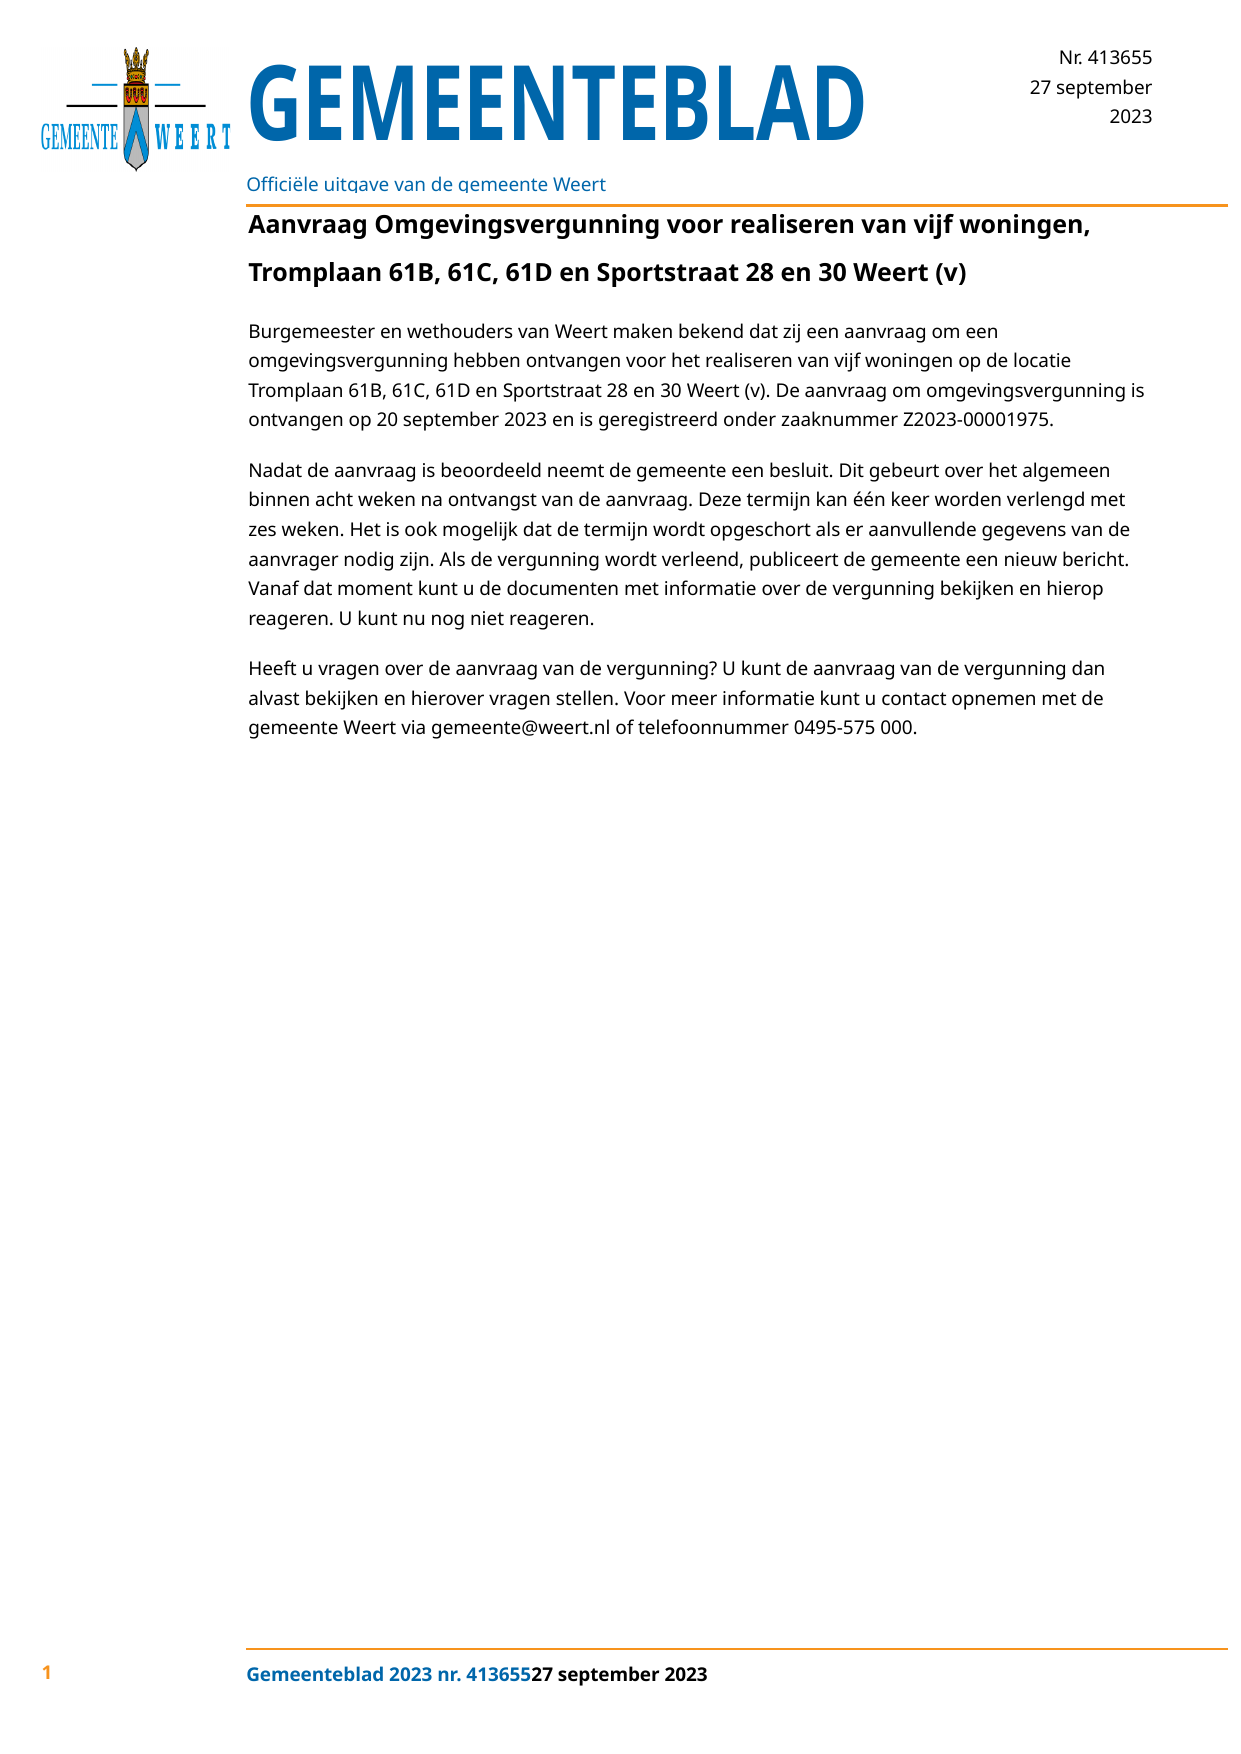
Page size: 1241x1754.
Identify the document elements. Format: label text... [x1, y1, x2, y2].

text Heeft u vragen over de aanvraag van de vergunning? U kunt de aanvraag van de vergunning dan alvast bekijken en hierover vragen stellen. Voor meer informatie kunt u contact opnemen met de gemeente Weert via gemeente@weert.nl of telefoonnummer 0495-575 000. [248, 655, 1152, 740]
text Nadat de aanvraag is beoordeeld neemt de gemeente een besluit. Dit gebeurt over het algemeen binnen acht weken na ontvangst van de aanvraag. Deze termijn kan één keer worden verlengd met zes weken. Het is ook mogelijk dat de termijn wordt opgeschort als er aanvullende gegevens van de aanvrager nodig zijn. Als de vergunning wordt verleend, publiceert de gemeente een nieuw bericht. Vanaf dat moment kunt u de documenten met informatie over de vergunning bekijken en hierop reageren. U kunt nu nog niet reageren. [248, 457, 1152, 631]
text Aanvraag Omgevingsvergunning voor realiseren van vijf woningen, Tromplaan 61B, 61C, 61D en Sportstraat 28 en 30 Weert (v) [248, 207, 1152, 288]
picture [41, 47, 231, 172]
text Burgemeester en wethouders van Weert maken bekend dat zij een aanvraag om een omgevingsvergunning hebben ontvangen voor het realiseren van vijf woningen op de locatie Tromplaan 61B, 61C, 61D en Sportstraat 28 en 30 Weert (v). De aanvraag om omgevingsvergunning is ontvangen op 20 september 2023 en is geregistreerd onder zaaknummer Z2023-00001975. [248, 318, 1152, 432]
